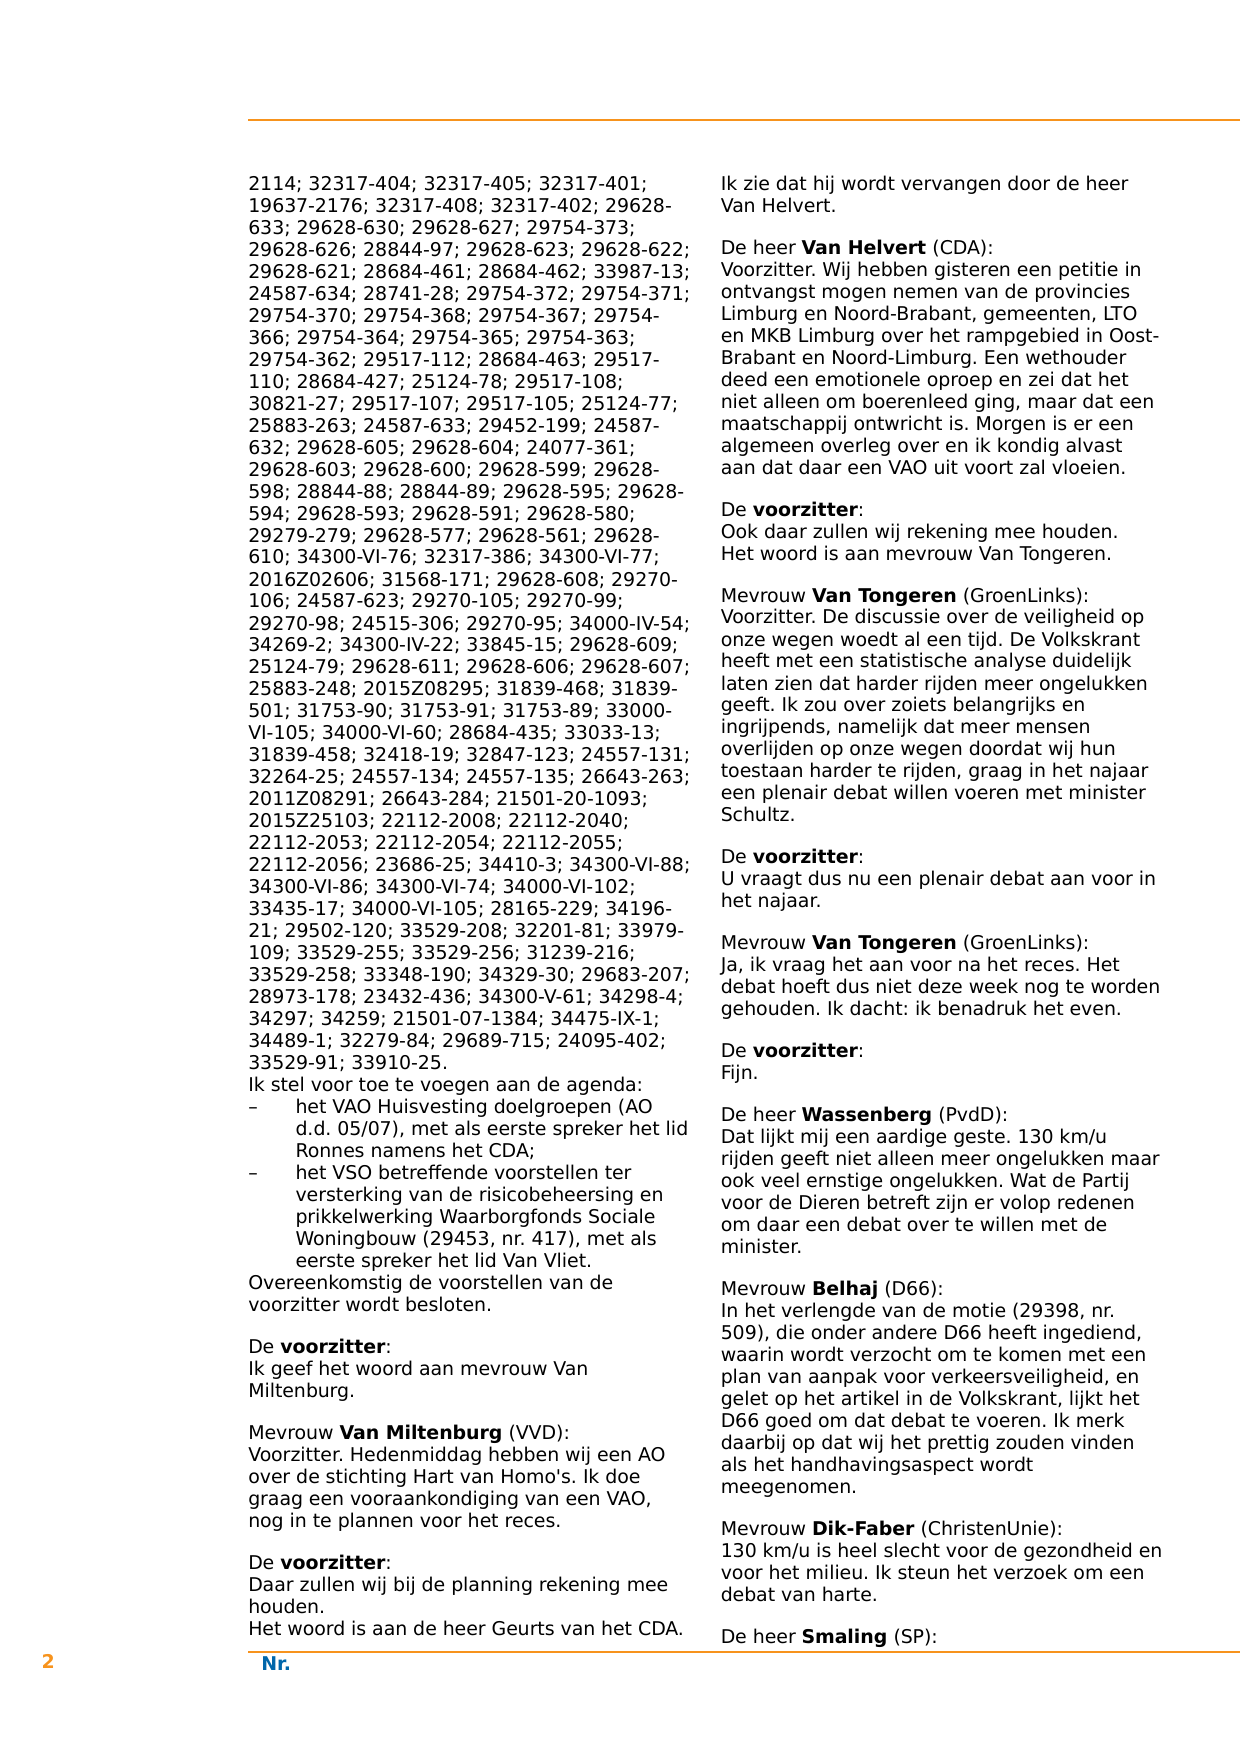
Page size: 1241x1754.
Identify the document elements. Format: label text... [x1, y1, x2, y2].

text Mevrouw Belhaj (D66): [721, 1278, 1163, 1300]
text Mevrouw Van Miltenburg (VVD): [248, 1422, 691, 1444]
text De voorzitter: [721, 846, 1163, 868]
text 2114; 32317-404; 32317-405; 32317-401; 19637-2176; 32317-408; 32317-402; 29628-633; 29628-630; 29628-627; 29754-373; 29628-626; 28844-97; 29628-623; 29628-622; 29628-621; 28684-461; 28684-462; 33987-13; 24587-634; 28741-28; 29754-372; 29754-371; 29754-370; 29754-368; 29754-367; 29754-366; 29754-364; 29754-365; 29754-363; 29754-362; 29517-112; 28684-463; 29517-110; 28684-427; 25124-78; 29517-108; 30821-27; 29517-107; 29517-105; 25124-77; 25883-263; 24587-633; 29452-199; 24587-632; 29628-605; 29628-604; 24077-361; 29628-603; 29628-600; 29628-599; 29628-598; 28844-88; 28844-89; 29628-595; 29628-594; 29628-593; 29628-591; 29628-580; 29279-279; 29628-577; 29628-561; 29628-610; 34300-VI-76; 32317-386; 34300-VI-77; 2016Z02606; 31568-171; 29628-608; 29270-106; 24587-623; 29270-105; 29270-99; 29270-98; 24515-306; 29270-95; 34000-IV-54; 34269-2; 34300-IV-22; 33845-15; 29628-609; 25124-79; 29628-611; 29628-606; 29628-607; 25883-248; 2015Z08295; 31839-468; 31839-501; 31753-90; 31753-91; 31753-89; 33000-VI-105; 34000-VI-60; 28684-435; 33033-13; 31839-458; 32418-19; 32847-123; 24557-131; 32264-25; 24557-134; 24557-135; 26643-263; 2011Z08291; 26643-284; 21501-20-1093; 2015Z25103; 22112-2008; 22112-2040; 22112-2053; 22112-2054; 22112-2055; 22112-2056; 23686-25; 34410-3; 34300-VI-88; 34300-VI-86; 34300-VI-74; 34000-VI-102; 33435-17; 34000-VI-105; 28165-229; 34196-21; 29502-120; 33529-208; 32201-81; 33979-109; 33529-255; 33529-256; 31239-216; 33529-258; 33348-190; 34329-30; 29683-207; 28973-178; 23432-436; 34300-V-61; 34298-4; 34297; 34259; 21501-07-1384; 34475-IX-1; 34489-1; 32279-84; 29689-715; 24095-402; 33529-91; 33910-25. [248, 173, 691, 1074]
text Ik zie dat hij wordt vervangen door de heer Van Helvert. [721, 173, 1163, 217]
text 130 km/u is heel slecht voor de gezondheid en voor het milieu. Ik steun het verzoek om een debat van harte. [721, 1540, 1163, 1606]
text De heer Smaling (SP): [721, 1626, 1163, 1648]
text Fijn. [721, 1062, 1163, 1084]
text De voorzitter: [248, 1336, 691, 1358]
text Voorzitter. Wij hebben gisteren een petitie in ontvangst mogen nemen van de provincies Limburg en Noord-Brabant, gemeenten, LTO en MKB Limburg over het rampgebied in Oost-Brabant en Noord-Limburg. Een wethouder deed een emotionele oproep en zei dat het niet alleen om boerenleed ging, maar dat een maatschappij ontwricht is. Morgen is er een algemeen overleg over en ik kondig alvast aan dat daar een VAO uit voort zal vloeien. [721, 259, 1163, 478]
text De voorzitter: [248, 1552, 691, 1573]
text De heer Wassenberg (PvdD): [721, 1104, 1163, 1126]
text Mevrouw Van Tongeren (GroenLinks): [721, 932, 1163, 954]
text Het woord is aan mevrouw Van Tongeren. [721, 542, 1163, 564]
text Daar zullen wij bij de planning rekening mee houden. [248, 1573, 691, 1617]
text Ja, ik vraag het aan voor na het reces. Het debat hoeft dus niet deze week nog te worden gehouden. Ik dacht: ik benadruk het even. [721, 954, 1163, 1020]
text Mevrouw Van Tongeren (GroenLinks): [721, 584, 1163, 606]
text Voorzitter. De discussie over de veiligheid op onze wegen woedt al een tijd. De Volkskrant heeft met een statistische analyse duidelijk laten zien dat harder rijden meer ongelukken geeft. Ik zou over zoiets belangrijks en ingrijpends, namelijk dat meer mensen overlijden op onze wegen doordat wij hun toestaan harder te rijden, graag in het najaar een plenair debat willen voeren met minister Schultz. [721, 606, 1163, 826]
text Mevrouw Dik-Faber (ChristenUnie): [721, 1518, 1163, 1540]
text De heer Van Helvert (CDA): [721, 237, 1163, 259]
text Het woord is aan de heer Geurts van het CDA. [248, 1617, 691, 1639]
text Overeenkomstig de voorstellen van de voorzitter wordt besloten. [248, 1272, 691, 1316]
text Ook daar zullen wij rekening mee houden. [721, 521, 1163, 542]
text In het verlengde van de motie (29398, nr. 509), die onder andere D66 heeft ingediend, waarin wordt verzocht om te komen met een plan van aanpak voor verkeersveiligheid, en gelet op het artikel in de Volkskrant, lijkt het D66 goed om dat debat te voeren. Ik merk daarbij op dat wij het prettig zouden vinden als het handhavingsaspect wordt meegenomen. [721, 1300, 1163, 1498]
list het VAO Huisvesting doelgroepen (AO d.d. 05/07), met als eerste spreker het lid Ronnes namens het CDA; [248, 1096, 691, 1162]
text Voorzitter. Hedenmiddag hebben wij een AO over de stichting Hart van Homo's. Ik doe graag een vooraankondiging van een VAO, nog in te plannen voor het reces. [248, 1444, 691, 1532]
text Ik geef het woord aan mevrouw Van Miltenburg. [248, 1358, 691, 1402]
text Ik stel voor toe te voegen aan de agenda: [248, 1074, 691, 1096]
text Dat lijkt mij een aardige geste. 130 km/u rijden geeft niet alleen meer ongelukken maar ook veel ernstige ongelukken. Wat de Partij voor de Dieren betreft zijn er volop redenen om daar een debat over te willen met de minister. [721, 1126, 1163, 1258]
text U vraagt dus nu een plenair debat aan voor in het najaar. [721, 868, 1163, 912]
list het VSO betreffende voorstellen ter versterking van de risicobeheersing en prikkelwerking Waarborgfonds Sociale Woningbouw (29453, nr. 417), met als eerste spreker het lid Van Vliet. [248, 1162, 691, 1272]
text De voorzitter: [721, 1040, 1163, 1062]
text De voorzitter: [721, 498, 1163, 521]
